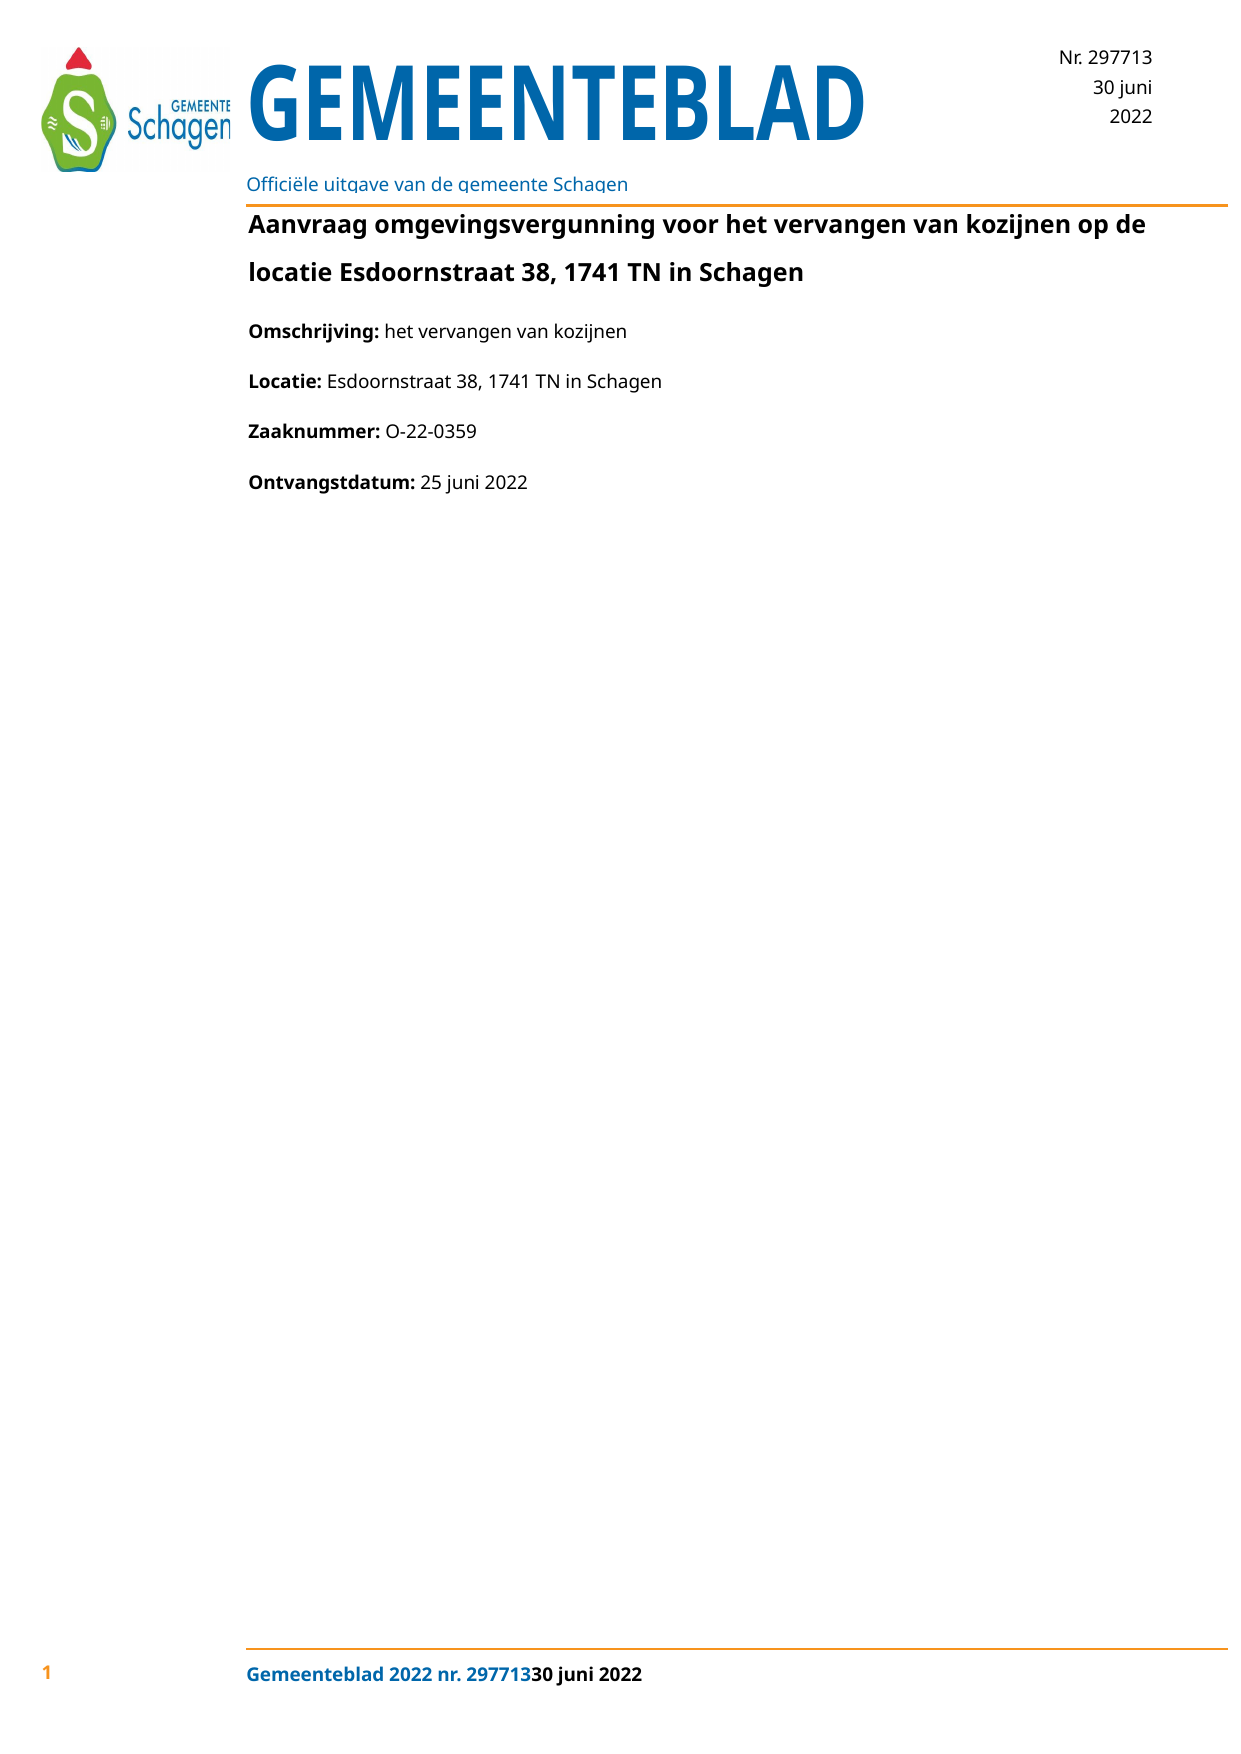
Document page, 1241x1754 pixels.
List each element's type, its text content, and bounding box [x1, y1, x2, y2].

text Omschrijving: het vervangen van kozijnen [248, 318, 1152, 344]
picture [41, 47, 231, 172]
text Aanvraag omgevingsvergunning voor het vervangen van kozijnen op de locatie Esdoornstraat 38, 1741 TN in Schagen [248, 207, 1152, 288]
text Zaaknummer: O-22-0359 [248, 419, 1152, 444]
text Ontvangstdatum: 25 juni 2022 [248, 469, 1152, 495]
text Locatie: Esdoornstraat 38, 1741 TN in Schagen [248, 368, 1152, 394]
